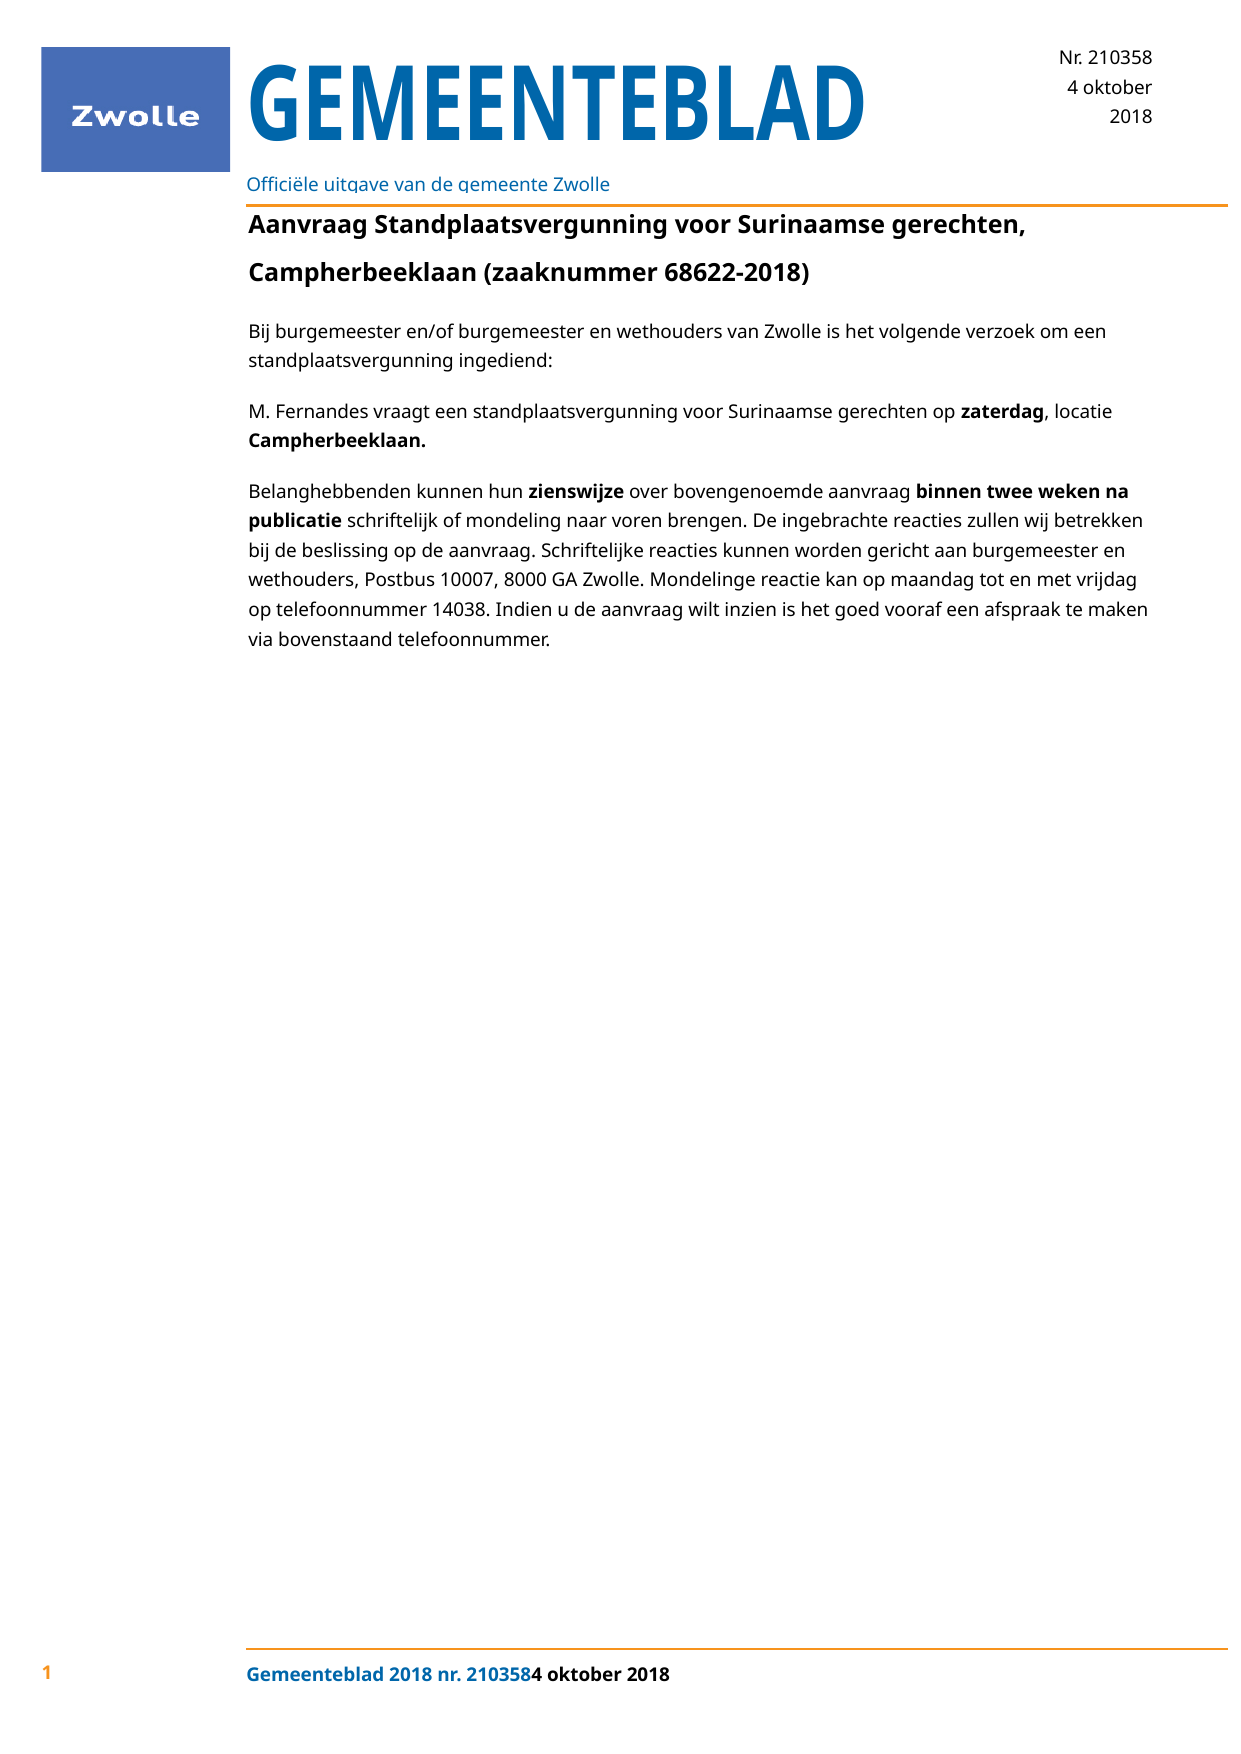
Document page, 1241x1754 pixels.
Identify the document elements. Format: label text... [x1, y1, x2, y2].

text Aanvraag Standplaatsvergunning voor Surinaamse gerechten, Campherbeeklaan (zaaknummer 68622-2018) [248, 207, 1152, 288]
text M. Fernandes vraagt een standplaatsvergunning voor Surinaamse gerechten op zaterdag, locatie Campherbeeklaan. [248, 398, 1152, 453]
picture [41, 47, 231, 172]
text Bij burgemeester en/of burgemeester en wethouders van Zwolle is het volgende verzoek om een standplaatsvergunning ingediend: [248, 318, 1152, 373]
text Belanghebbenden kunnen hun zienswijze over bovengenoemde aanvraag binnen twee weken na publicatie schriftelijk of mondeling naar voren brengen. De ingebrachte reacties zullen wij betrekken bij de beslissing op de aanvraag. Schriftelijke reacties kunnen worden gericht aan burgemeester en wethouders, Postbus 10007, 8000 GA Zwolle. Mondelinge reactie kan op maandag tot en met vrijdag op telefoonnummer 14038. Indien u de aanvraag wilt inzien is het goed vooraf een afspraak te maken via bovenstaand telefoonnummer. [248, 478, 1152, 652]
